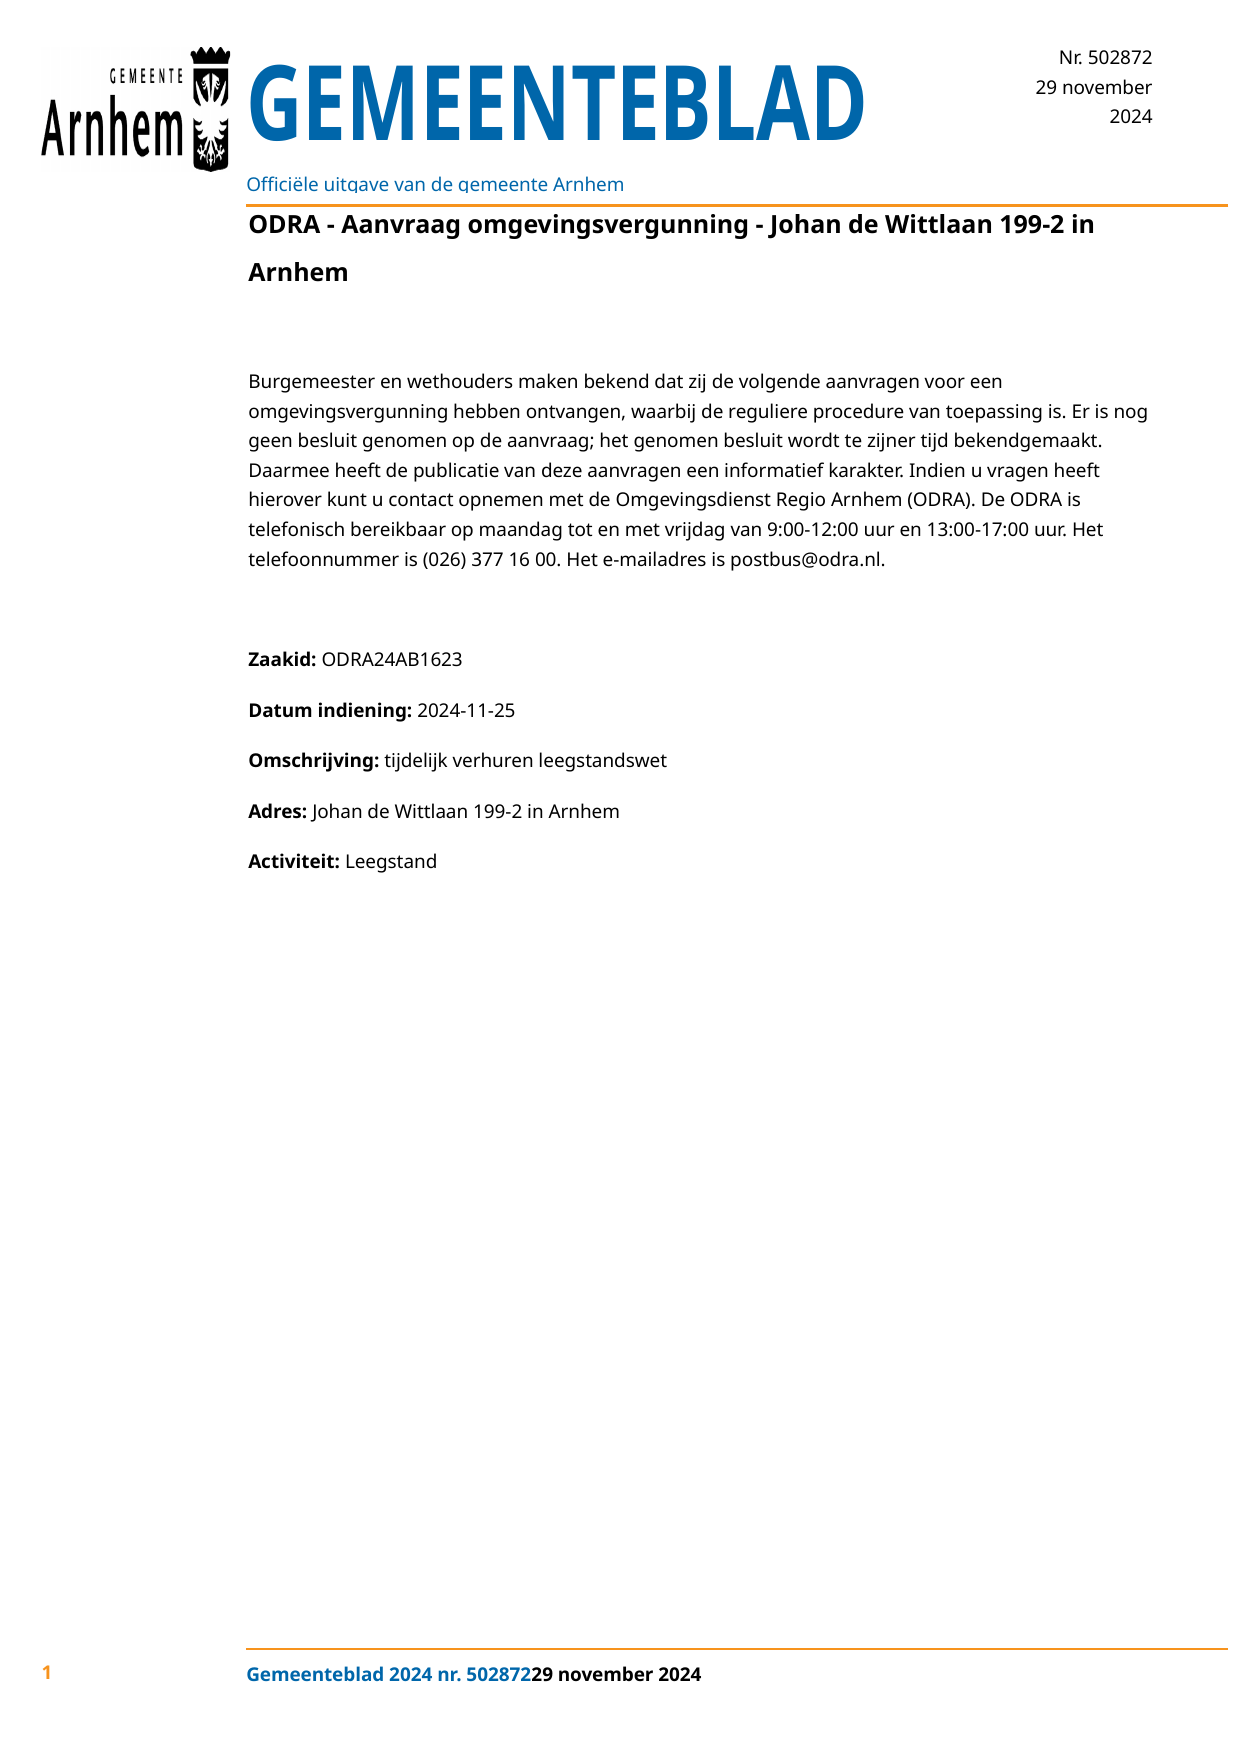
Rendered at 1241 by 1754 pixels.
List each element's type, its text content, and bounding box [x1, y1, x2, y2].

text Burgemeester en wethouders maken bekend dat zij de volgende aanvragen voor een omgevingsvergunning hebben ontvangen, waarbij de reguliere procedure van toepassing is. Er is nog geen besluit genomen op de aanvraag; het genomen besluit wordt te zijner tijd bekendgemaakt. Daarmee heeft de publicatie van deze aanvragen een informatief karakter. Indien u vragen heeft hierover kunt u contact opnemen met de Omgevingsdienst Regio Arnhem (ODRA). De ODRA is telefonisch bereikbaar op maandag tot en met vrijdag van 9:00-12:00 uur en 13:00-17:00 uur. Het telefoonnummer is (026) 377 16 00. Het e-mailadres is postbus@odra.nl. [248, 368, 1152, 572]
text Adres: Johan de Wittlaan 199-2 in Arnhem [248, 798, 1152, 824]
text Datum indiening: 2024-11-25 [248, 697, 1152, 723]
text Omschrijving: tijdelijk verhuren leegstandswet [248, 747, 1152, 773]
text Activiteit: Leegstand [248, 848, 1152, 874]
picture [41, 47, 231, 172]
text ODRA - Aanvraag omgevingsvergunning - Johan de Wittlaan 199-2 in Arnhem [248, 207, 1152, 288]
text Zaakid: ODRA24AB1623 [248, 647, 1152, 672]
